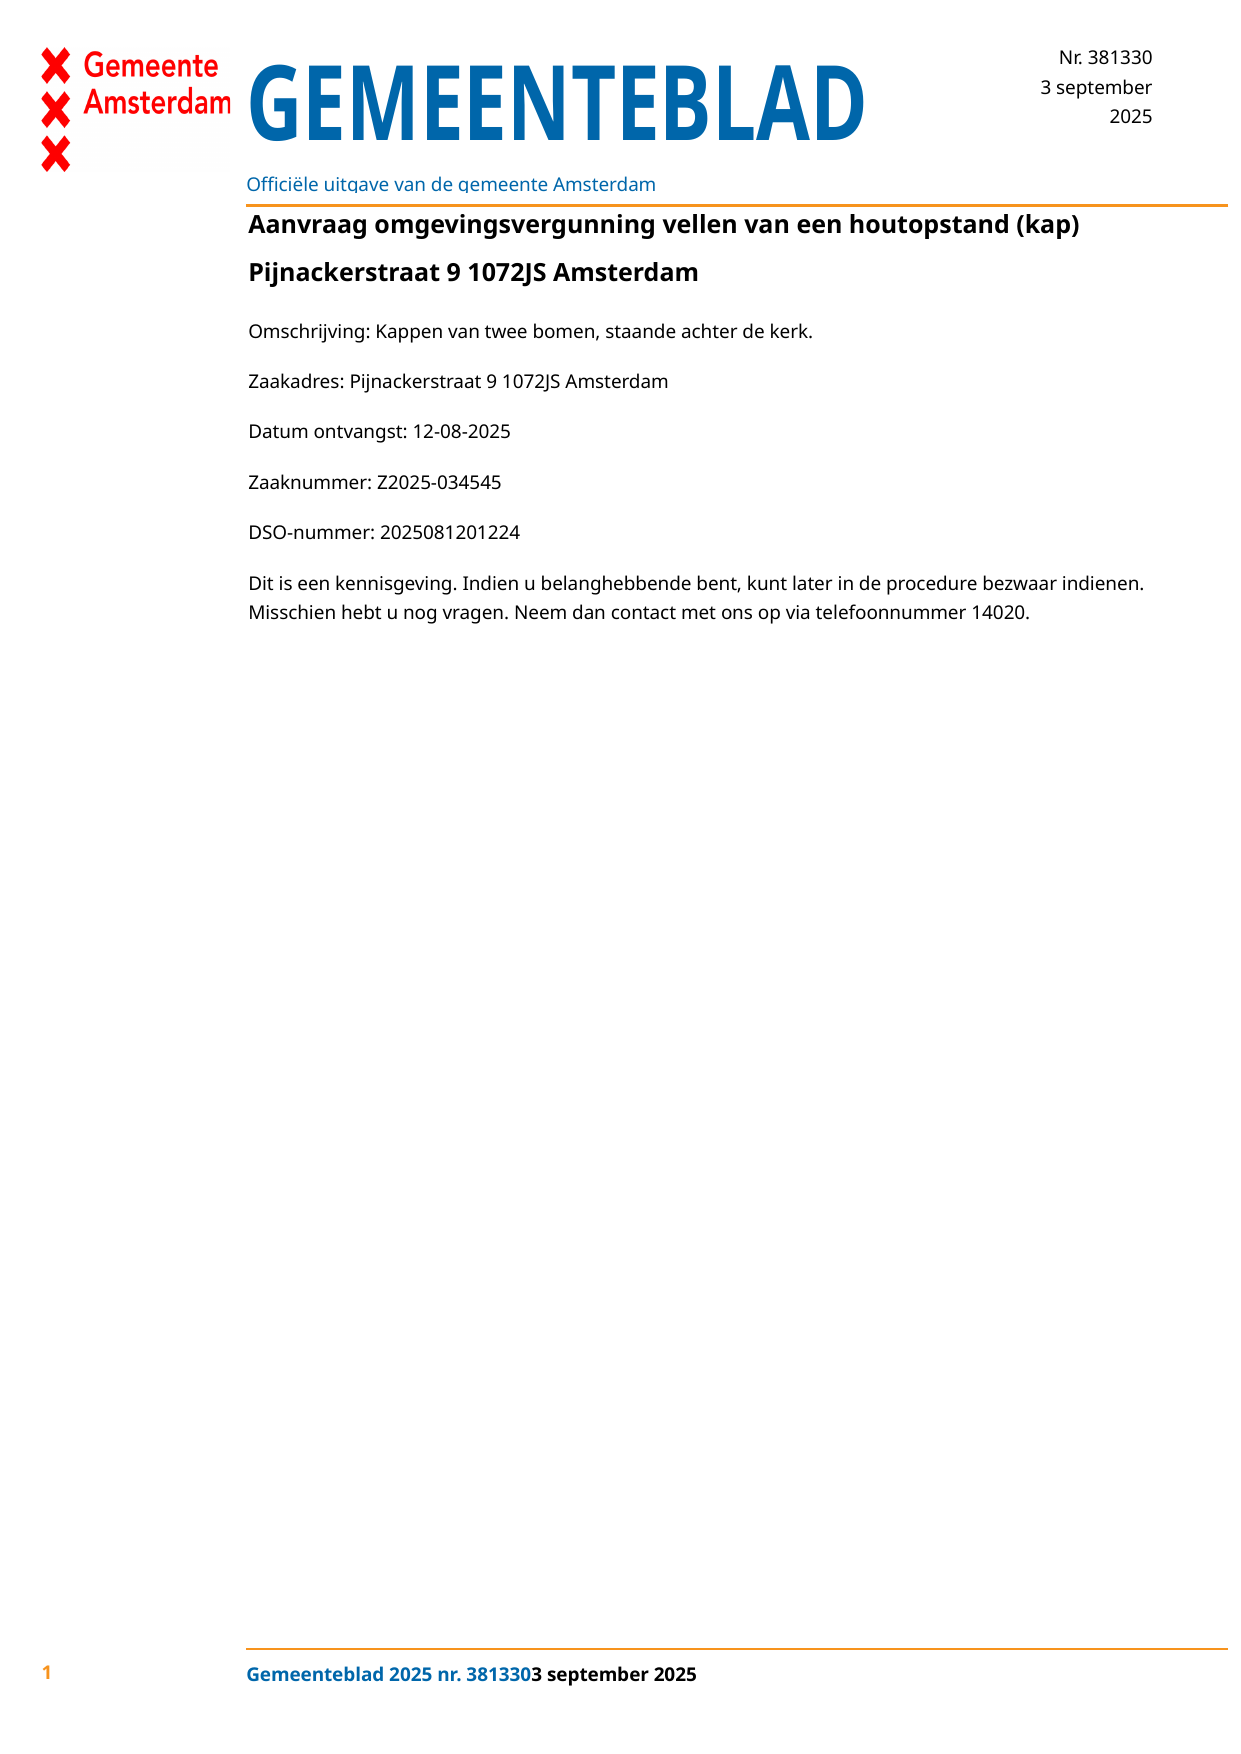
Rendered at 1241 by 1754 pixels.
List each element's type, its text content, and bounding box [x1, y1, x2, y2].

text Dit is een kennisgeving. Indien u belanghebbende bent, kunt later in de procedure bezwaar indienen. Misschien hebt u nog vragen. Neem dan contact met ons op via telefoonnummer 14020. [248, 570, 1152, 625]
text DSO-nummer: 2025081201224 [248, 519, 1152, 545]
text Zaaknummer: Z2025-034545 [248, 469, 1152, 495]
text Aanvraag omgevingsvergunning vellen van een houtopstand (kap) Pijnackerstraat 9 1072JS Amsterdam [248, 207, 1152, 288]
text Zaakadres: Pijnackerstraat 9 1072JS Amsterdam [248, 368, 1152, 394]
text Datum ontvangst: 12-08-2025 [248, 419, 1152, 444]
text Omschrijving: Kappen van twee bomen, staande achter de kerk. [248, 318, 1152, 344]
picture [41, 47, 231, 172]
